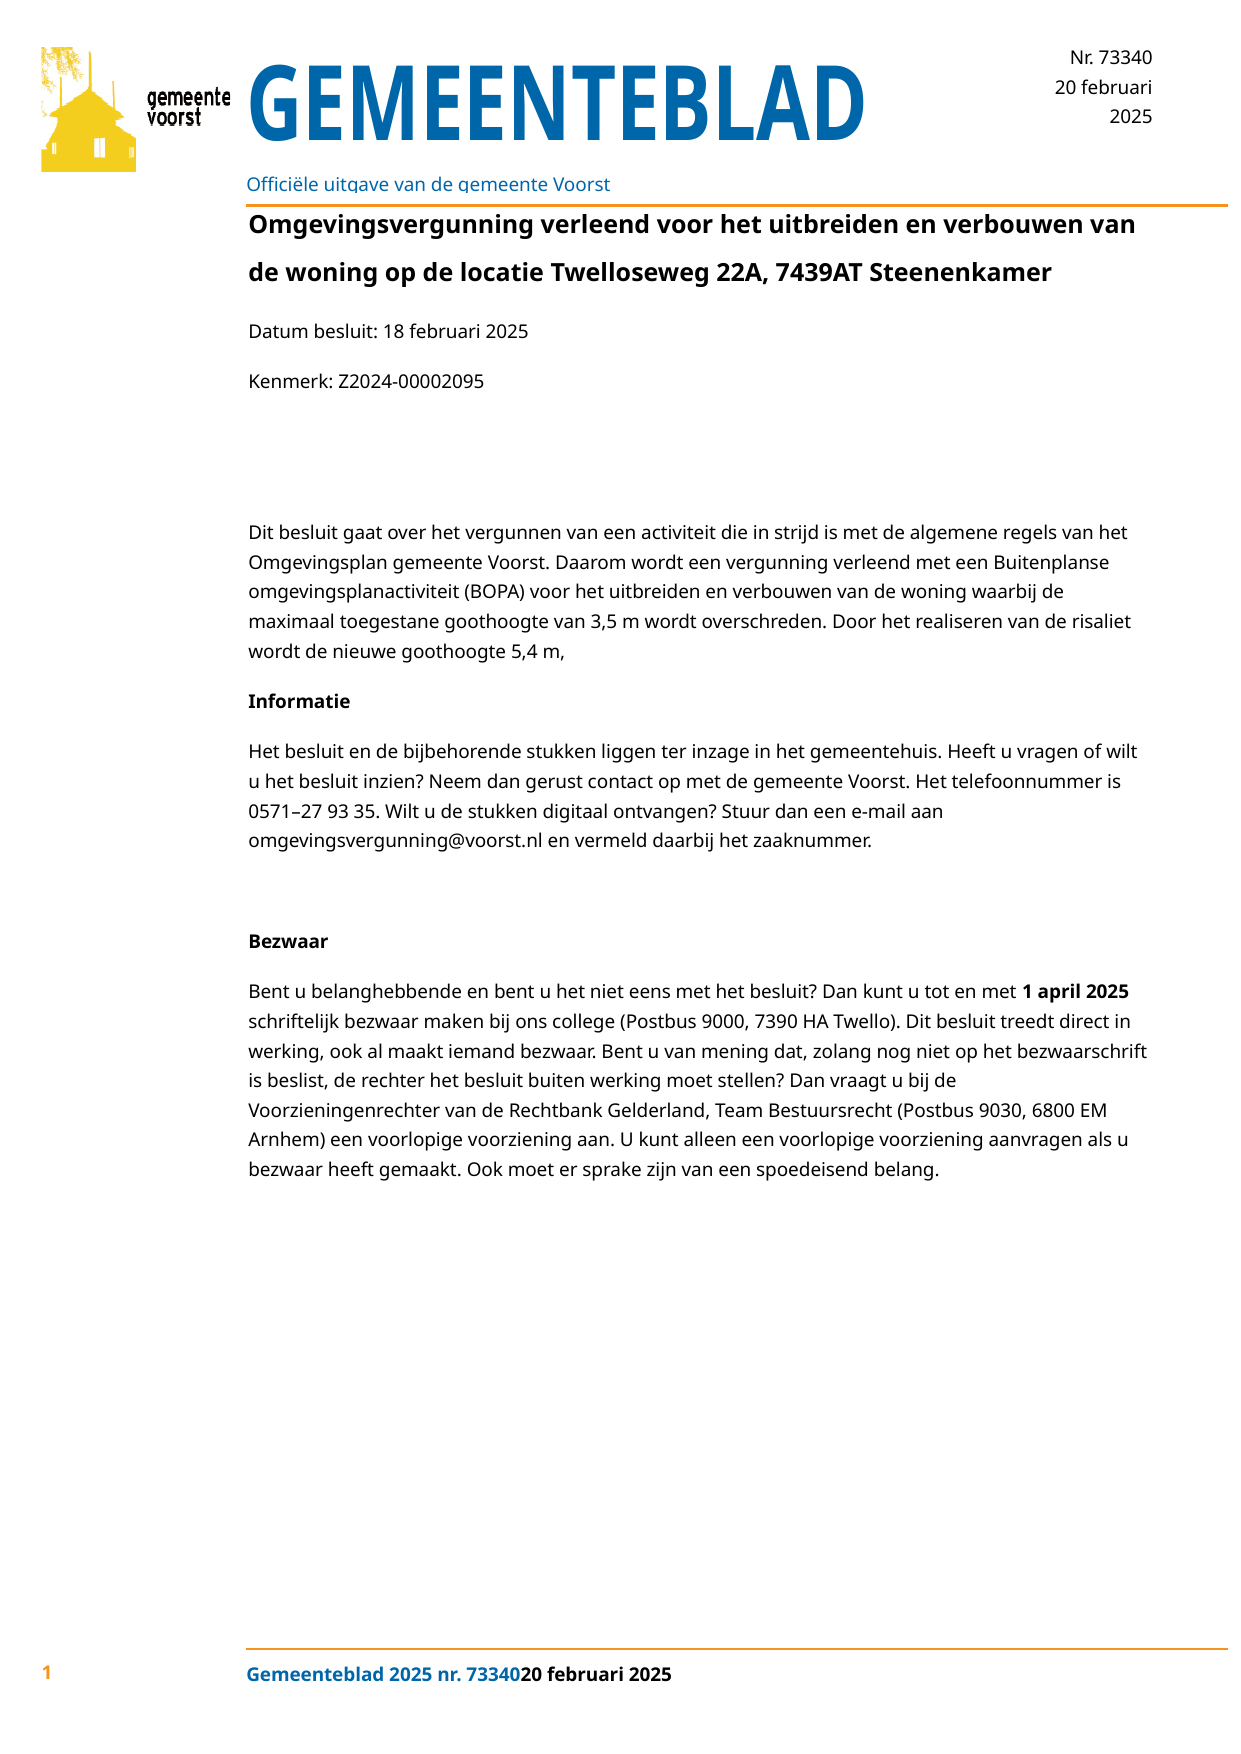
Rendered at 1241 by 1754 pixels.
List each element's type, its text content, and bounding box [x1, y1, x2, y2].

text Informatie [248, 688, 1152, 714]
text Bent u belanghebbende en bent u het niet eens met het besluit? Dan kunt u tot en met 1 april 2025 schriftelijk bezwaar maken bij ons college (Postbus 9000, 7390 HA Twello). Dit besluit treedt direct in werking, ook al maakt iemand bezwaar. Bent u van mening dat, zolang nog niet op het bezwaarschrift is beslist, de rechter het besluit buiten werking moet stellen? Dan vraagt u bij de Voorzieningenrechter van de Rechtbank Gelderland, Team Bestuursrecht (Postbus 9030, 6800 EM Arnhem) een voorlopige voorziening aan. U kunt alleen een voorlopige voorziening aanvragen als u bezwaar heeft gemaakt. Ook moet er sprake zijn van een spoedeisend belang. [248, 979, 1152, 1182]
text Het besluit en de bijbehorende stukken liggen ter inzage in het gemeentehuis. Heeft u vragen of wilt u het besluit inzien? Neem dan gerust contact op met de gemeente Voorst. Het telefoonnummer is 0571–27 93 35. Wilt u de stukken digitaal ontvangen? Stuur dan een e-mail aan omgevingsvergunning@voorst.nl en vermeld daarbij het zaaknummer. [248, 739, 1152, 853]
text Datum besluit: 18 februari 2025 [248, 318, 1152, 344]
picture [41, 47, 231, 172]
text Dit besluit gaat over het vergunnen van een activiteit die in strijd is met de algemene regels van het Omgevingsplan gemeente Voorst. Daarom wordt een vergunning verleend met een Buitenplanse omgevingsplanactiviteit (BOPA) voor het uitbreiden en verbouwen van de woning waarbij de maximaal toegestane goothoogte van 3,5 m wordt overschreden. Door het realiseren van de risaliet wordt de nieuwe goothoogte 5,4 m, [248, 519, 1152, 664]
text Bezwaar [248, 928, 1152, 954]
text Kenmerk: Z2024-00002095 [248, 368, 1152, 394]
text Omgevingsvergunning verleend voor het uitbreiden en verbouwen van de woning op de locatie Twelloseweg 22A, 7439AT Steenenkamer [248, 207, 1152, 288]
